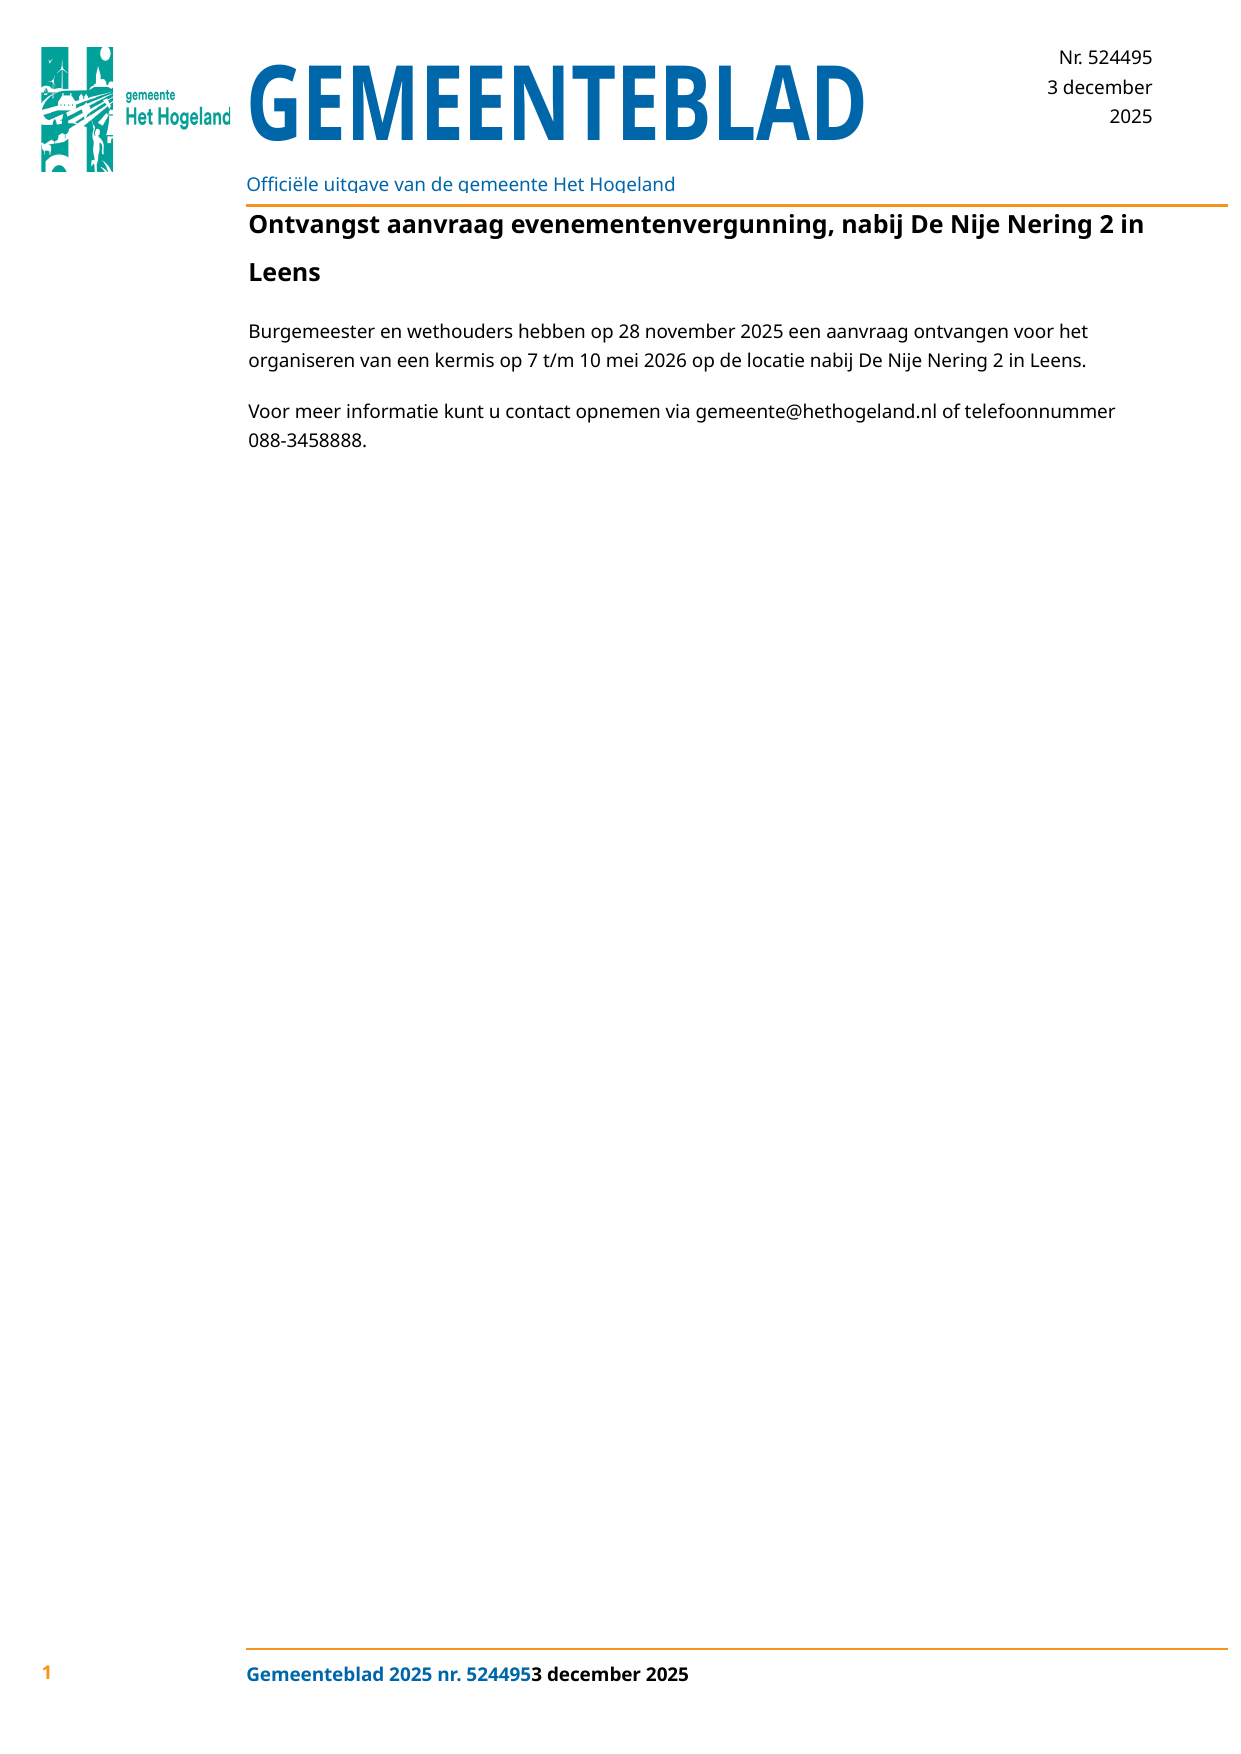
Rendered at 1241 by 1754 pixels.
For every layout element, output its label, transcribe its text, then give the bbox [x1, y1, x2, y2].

text Voor meer informatie kunt u contact opnemen via gemeente@hethogeland.nl of telefoonnummer 088-3458888. [248, 398, 1152, 453]
text Ontvangst aanvraag evenementenvergunning, nabij De Nije Nering 2 in Leens [248, 207, 1152, 288]
text Burgemeester en wethouders hebben op 28 november 2025 een aanvraag ontvangen voor het organiseren van een kermis op 7 t/m 10 mei 2026 op de locatie nabij De Nije Nering 2 in Leens. [248, 318, 1152, 373]
picture [41, 47, 231, 172]
